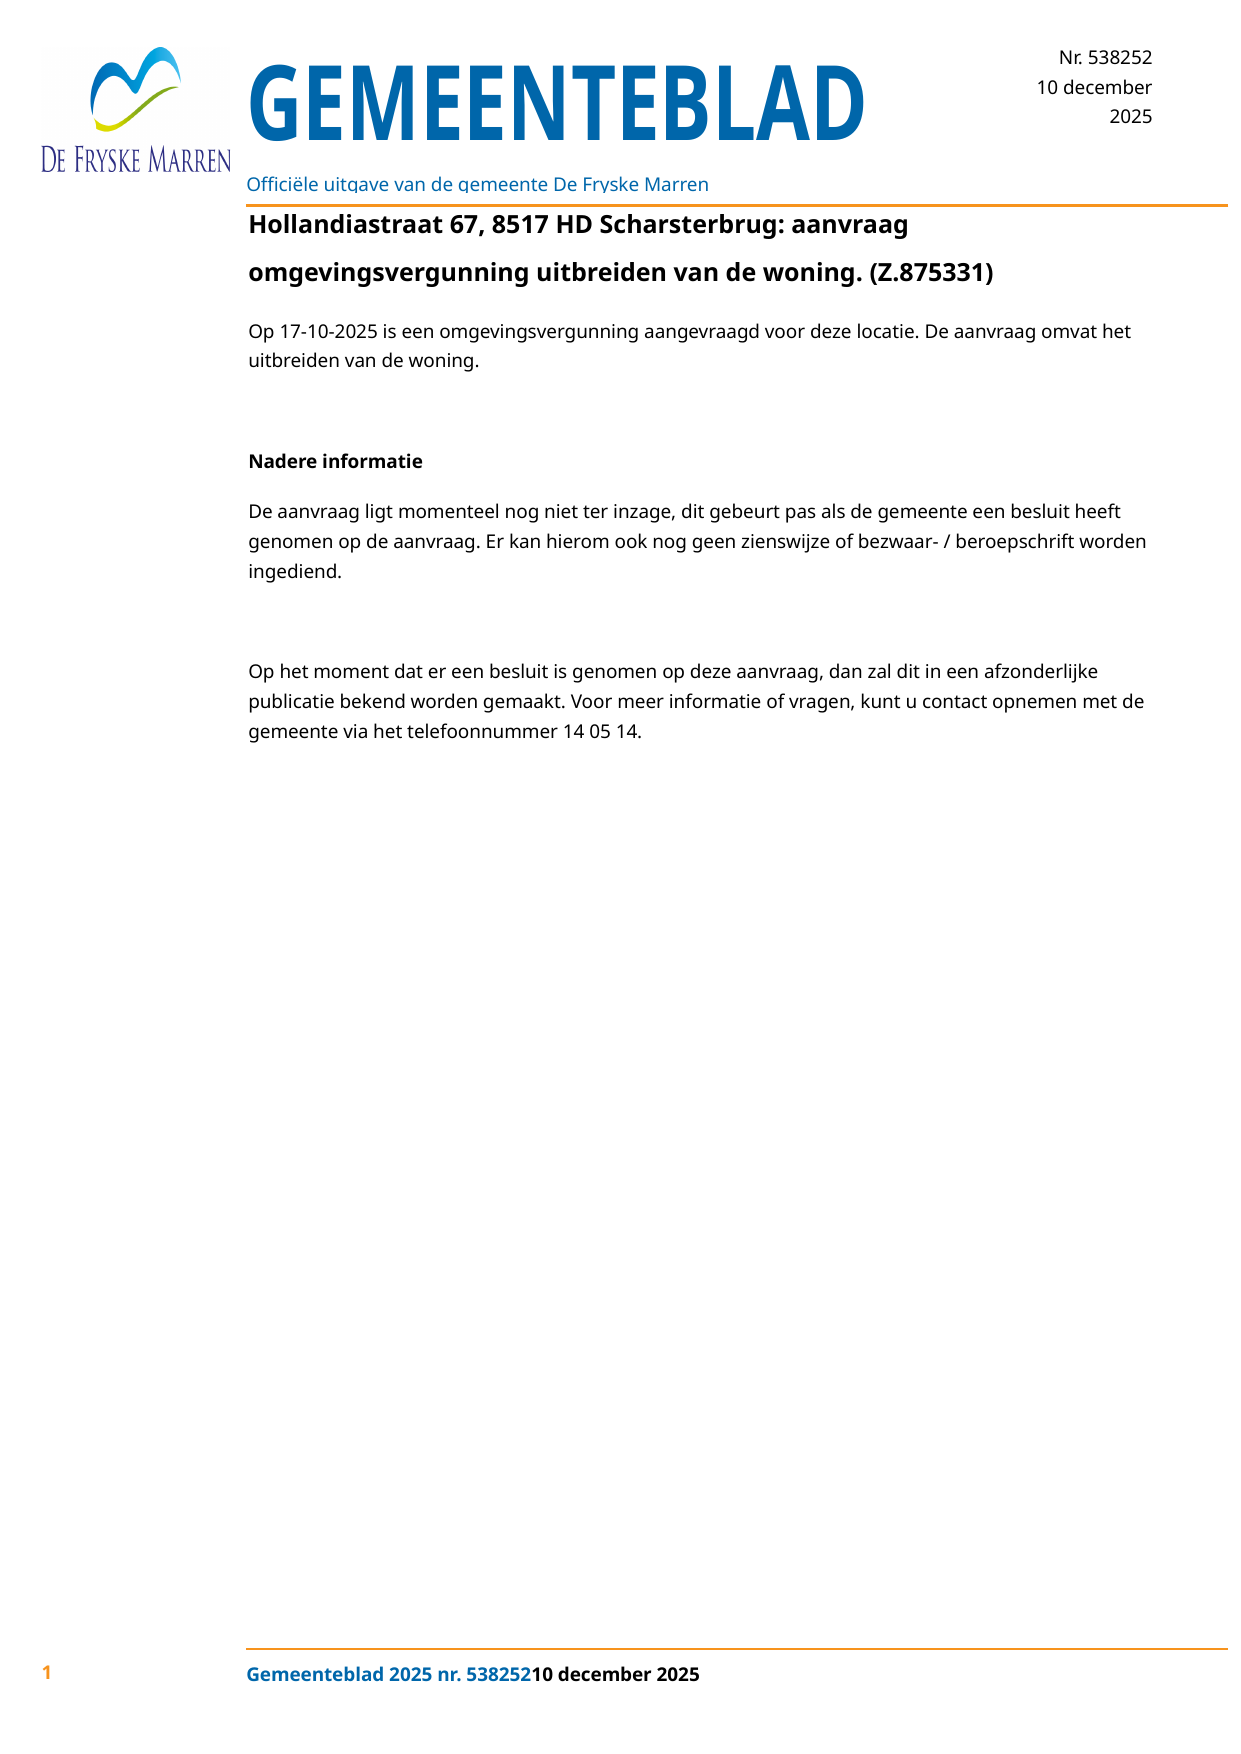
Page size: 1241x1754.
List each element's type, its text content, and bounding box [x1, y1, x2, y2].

text Hollandiastraat 67, 8517 HD Scharsterbrug: aanvraag omgevingsvergunning uitbreiden van de woning. (Z.875331) [248, 207, 1152, 288]
text Op het moment dat er een besluit is genomen op deze aanvraag, dan zal dit in een afzonderlijke publicatie bekend worden gemaakt. Voor meer informatie of vragen, kunt u contact opnemen met de gemeente via het telefoonnummer 14 05 14. [248, 659, 1152, 744]
text De aanvraag ligt momenteel nog niet ter inzage, dit gebeurt pas als de gemeente een besluit heeft genomen op de aanvraag. Er kan hierom ook nog geen zienswijze of bezwaar- / beroepschrift worden ingediend. [248, 499, 1152, 584]
text Nadere informatie [248, 448, 1152, 474]
text Op 17-10-2025 is een omgevingsvergunning aangevraagd voor deze locatie. De aanvraag omvat het uitbreiden van de woning. [248, 318, 1152, 373]
picture [41, 47, 231, 172]
